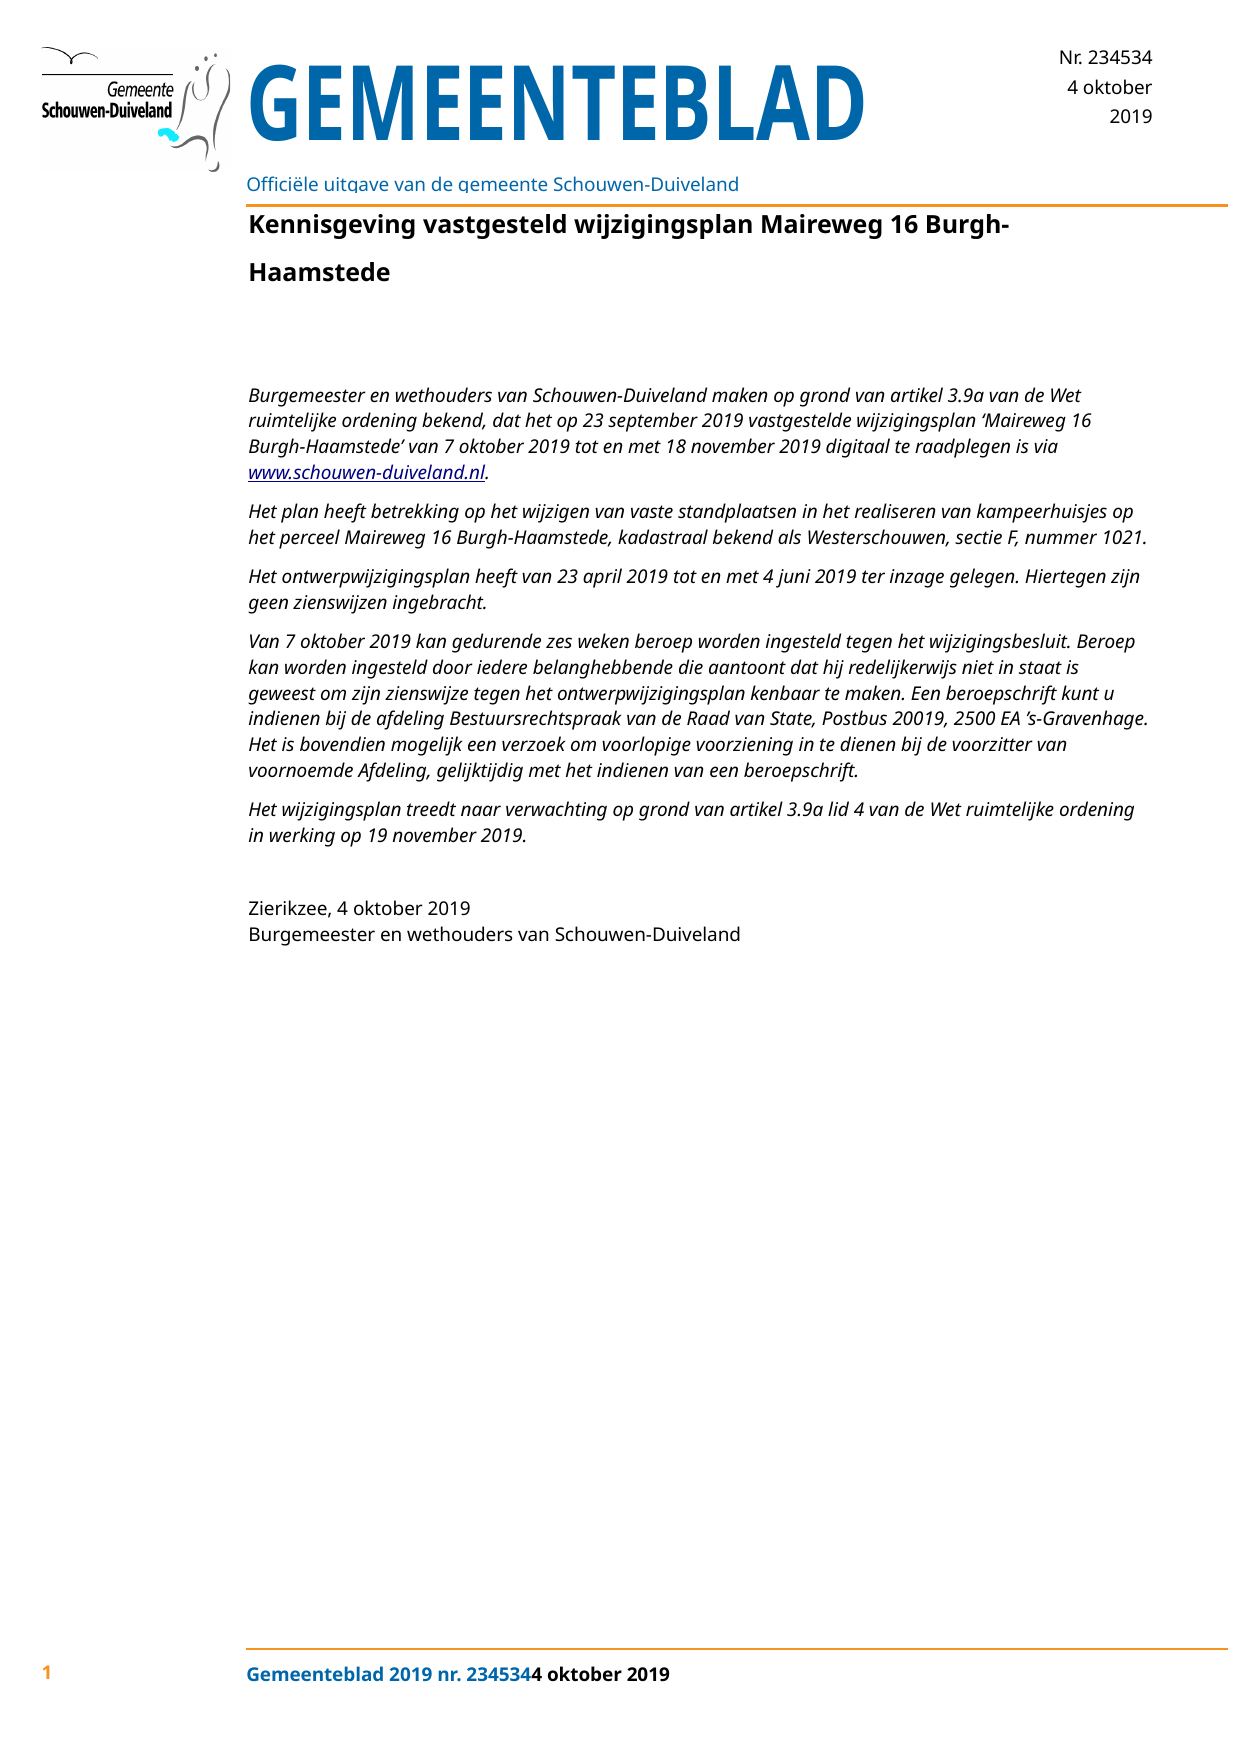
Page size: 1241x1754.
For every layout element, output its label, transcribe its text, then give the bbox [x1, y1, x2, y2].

text Van 7 oktober 2019 kan gedurende zes weken beroep worden ingesteld tegen het wijzigingsbesluit. Beroep kan worden ingesteld door iedere belanghebbende die aantoont dat hij redelijkerwijs niet in staat is geweest om zijn zienswijze tegen het ontwerpwijzigingsplan kenbaar te maken. Een beroepschrift kunt u indienen bij de afdeling Bestuursrechtspraak van de Raad van State, Postbus 20019, 2500 EA ’s-Gravenhage. Het is bovendien mogelijk een verzoek om voorlopige voorziening in te dienen bij de voorzitter van voornoemde Afdeling, gelijktijdig met het indienen van een beroepschrift. [248, 628, 1152, 783]
text Het ontwerpwijzigingsplan heeft van 23 april 2019 tot en met 4 juni 2019 ter inzage gelegen. Hiertegen zijn geen zienswijzen ingebracht. [248, 563, 1152, 615]
text Kennisgeving vastgesteld wijzigingsplan Maireweg 16 Burgh-Haamstede [248, 207, 1152, 288]
text Zierikzee, 4 oktober 2019 [248, 896, 1152, 921]
text Burgemeester en wethouders van Schouwen-Duiveland maken op grond van artikel 3.9a van de Wet ruimtelijke ordening bekend, dat het op 23 september 2019 vastgestelde wijzigingsplan ‘Maireweg 16 Burgh-Haamstede’ van 7 oktober 2019 tot en met 18 november 2019 digitaal te raadplegen is via www.schouwen-duiveland.nl. [248, 382, 1152, 485]
text Het wijzigingsplan treedt naar verwachting op grond van artikel 3.9a lid 4 van de Wet ruimtelijke ordening in werking op 19 november 2019. [248, 796, 1152, 848]
picture [41, 47, 231, 172]
text Burgemeester en wethouders van Schouwen-Duiveland [248, 921, 1152, 947]
text Het plan heeft betrekking op het wijzigen van vaste standplaatsen in het realiseren van kampeerhuisjes op het perceel Maireweg 16 Burgh-Haamstede, kadastraal bekend als Westerschouwen, sectie F, nummer 1021. [248, 498, 1152, 550]
